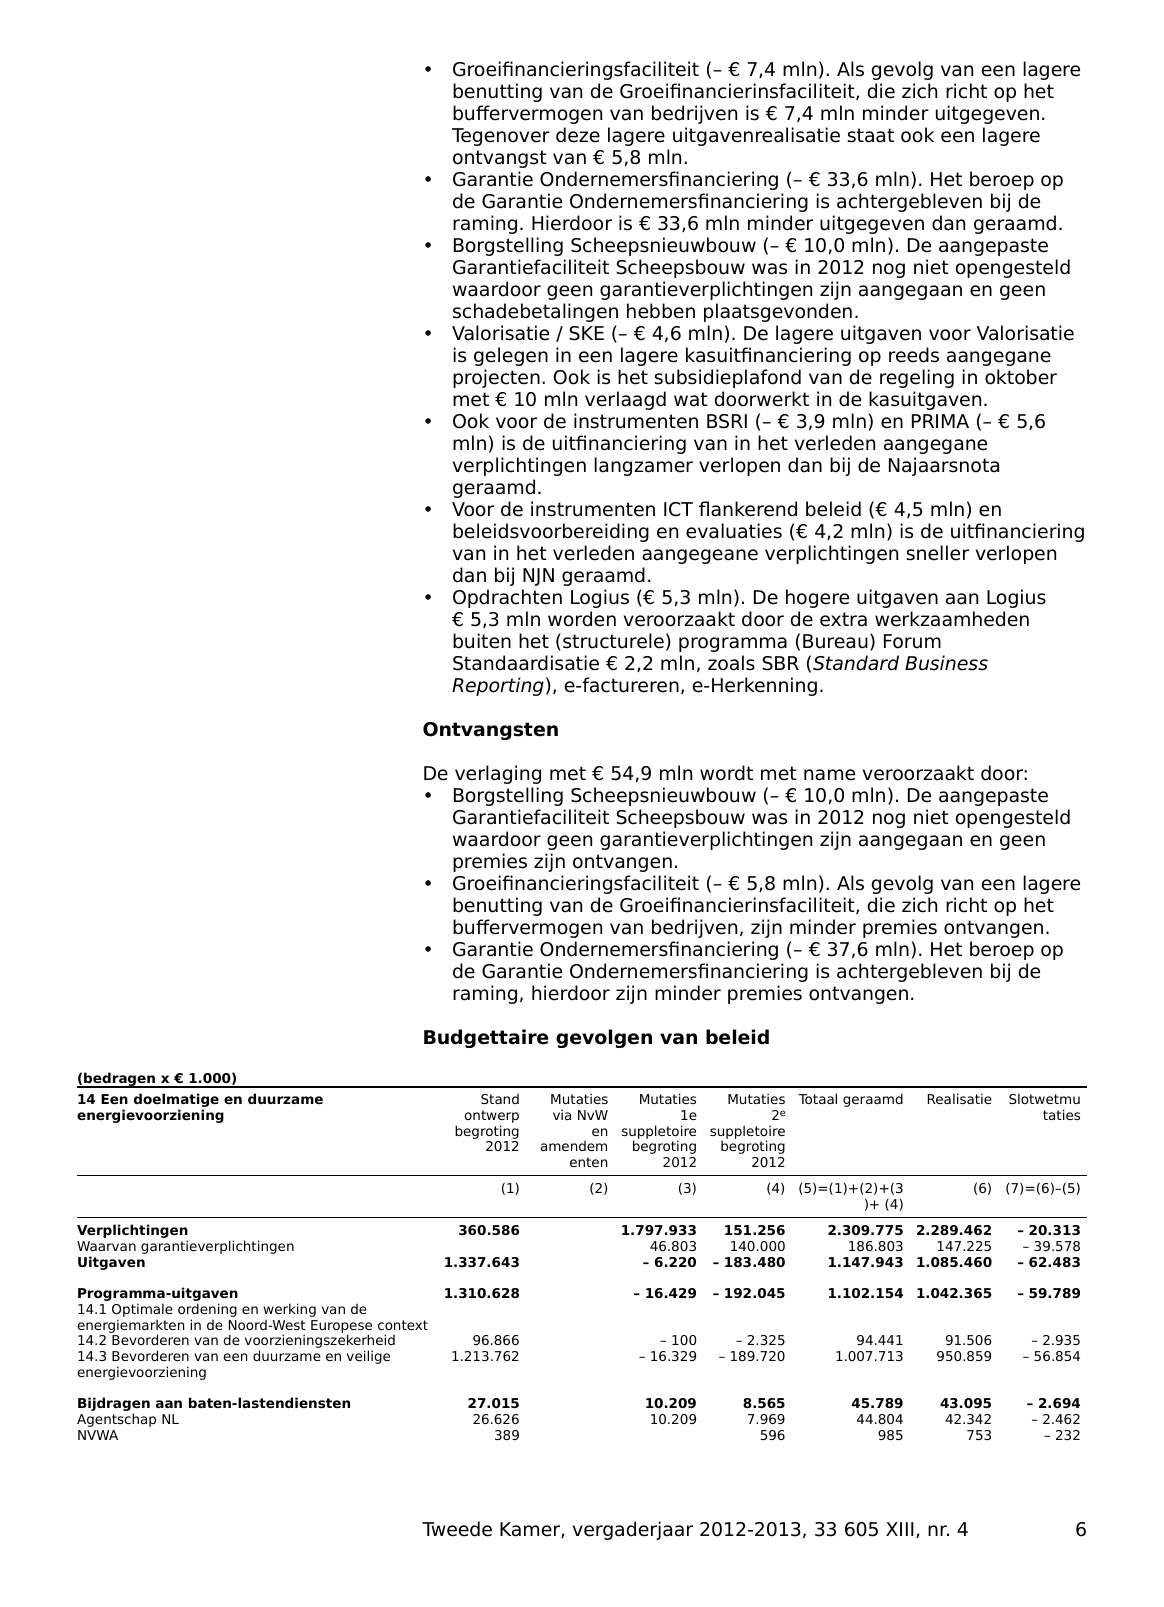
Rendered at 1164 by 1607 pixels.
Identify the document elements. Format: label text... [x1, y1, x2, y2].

table_cell [998, 1302, 1087, 1333]
table_cell [77, 1176, 437, 1217]
table_cell 42.342 [909, 1412, 998, 1427]
table_cell [437, 1302, 526, 1333]
table_cell [526, 1412, 614, 1427]
text • Groeifinancieringsfaciliteit (– € 5,8 mln). Als gevolg van een lagere benutting van de Groeifinancierinsfaciliteit, die zich richt op het buffervermogen van bedrijven, zijn minder premies ontvangen. [422, 873, 1087, 939]
table_cell Stand ontwerp begroting 2012 [437, 1088, 526, 1175]
table_cell [909, 1302, 998, 1333]
table_cell 186.803 [791, 1239, 909, 1254]
table_cell Mutaties via NvW en amendementen [526, 1088, 614, 1175]
table_cell (3) [614, 1176, 703, 1217]
table_cell Totaal geraamd [791, 1088, 909, 1175]
table_cell 44.804 [791, 1412, 909, 1427]
table_cell [614, 1302, 703, 1333]
text • Garantie Ondernemersfinanciering (– € 37,6 mln). Het beroep op de Garantie Ondernemersfinanciering is achtergebleven bij de raming, hierdoor zijn minder premies ontvangen. [422, 939, 1087, 1004]
table_cell [614, 1428, 703, 1443]
table_cell [909, 1443, 998, 1459]
table_cell – 183.480 [703, 1255, 791, 1270]
table_cell 147.225 [909, 1239, 998, 1254]
table_cell – 2.325 [703, 1333, 791, 1349]
text • Voor de instrumenten ICT flankerend beleid (€ 4,5 mln) en beleidsvoorbereiding en evaluaties (€ 4,2 mln) is de uitfinanciering van in het verleden aangegeane verplichtingen sneller verlopen dan bij NJN geraamd. [422, 499, 1087, 587]
table_cell [526, 1255, 614, 1270]
table_cell 950.859 [909, 1349, 998, 1380]
table_cell [909, 1380, 998, 1396]
text De verlaging met € 54,9 mln wordt met name veroorzaakt door: [422, 763, 1087, 785]
table_cell – 2.694 [998, 1396, 1087, 1412]
table_cell 10.209 [614, 1412, 703, 1427]
table_cell 10.209 [614, 1396, 703, 1412]
subtitle Ontvangsten [422, 719, 1087, 741]
table_cell – 59.789 [998, 1286, 1087, 1302]
table_cell (7)=(6)–(5) [998, 1176, 1087, 1217]
table_cell [909, 1270, 998, 1286]
table_cell 43.095 [909, 1396, 998, 1412]
table_cell 26.626 [437, 1412, 526, 1427]
table_cell – 56.854 [998, 1349, 1087, 1380]
table_cell [998, 1270, 1087, 1286]
table_cell – 192.045 [703, 1286, 791, 1302]
table_cell [526, 1349, 614, 1380]
table_cell 596 [703, 1428, 791, 1443]
text • Groeifinancieringsfaciliteit (– € 7,4 mln). Als gevolg van een lagere benutting van de Groeifinancierinsfaciliteit, die zich richt op het buffervermogen van bedrijven is € 7,4 mln minder uitgegeven. Tegenover deze lagere uitgavenrealisatie staat ook een lagere ontvangst van € 5,8 mln. [422, 59, 1087, 169]
table_cell Uitgaven [77, 1255, 437, 1270]
table_cell – 6.220 [614, 1255, 703, 1270]
table_cell – 100 [614, 1333, 703, 1349]
table_cell (2) [526, 1176, 614, 1217]
table_cell [614, 1443, 703, 1459]
table_cell 1.310.628 [437, 1286, 526, 1302]
table_cell [437, 1270, 526, 1286]
table_cell [614, 1270, 703, 1286]
table_header (bedragen x € 1.000) [77, 1071, 1087, 1086]
table_cell 360.586 [437, 1218, 526, 1239]
table_cell 14.2 Bevorderen van de voorzieningszekerheid [77, 1333, 437, 1349]
table_cell 1.147.943 [791, 1255, 909, 1270]
table_cell [526, 1302, 614, 1333]
table_cell Programma-uitgaven [77, 1286, 437, 1302]
table_cell [614, 1380, 703, 1396]
table_cell [703, 1380, 791, 1396]
table_cell – 2.935 [998, 1333, 1087, 1349]
table_cell [998, 1380, 1087, 1396]
table_cell [526, 1380, 614, 1396]
table_cell 2.289.462 [909, 1218, 998, 1239]
text • Ook voor de instrumenten BSRI (– € 3,9 mln) en PRIMA (– € 5,6 mln) is de uitfinanciering van in het verleden aangegane verplichtingen langzamer verlopen dan bij de Najaarsnota geraamd. [422, 411, 1087, 499]
table_cell NVWA [77, 1428, 437, 1443]
text • Borgstelling Scheepsnieuwbouw (– € 10,0 mln). De aangepaste Garantiefaciliteit Scheepsbouw was in 2012 nog niet opengesteld waardoor geen garantieverplichtingen zijn aangegaan en geen premies zijn ontvangen. [422, 785, 1087, 873]
table_cell [791, 1443, 909, 1459]
table_cell 94.441 [791, 1333, 909, 1349]
table_cell – 16.429 [614, 1286, 703, 1302]
table_cell (5)=(1)+(2)+(3)+ (4) [791, 1176, 909, 1217]
text • Valorisatie / SKE (– € 4,6 mln). De lagere uitgaven voor Valorisatie is gelegen in een lagere kasuitfinanciering op reeds aangegane projecten. Ook is het subsidieplafond van de regeling in oktober met € 10 mln verlaagd wat doorwerkt in de kasuitgaven. [422, 323, 1087, 411]
text • Borgstelling Scheepsnieuwbouw (– € 10,0 mln). De aangepaste Garantiefaciliteit Scheepsbouw was in 2012 nog niet opengesteld waardoor geen garantieverplichtingen zijn aangegaan en geen schadebetalingen hebben plaatsgevonden. [422, 235, 1087, 323]
table_cell 151.256 [703, 1218, 791, 1239]
table_cell Slotwetmutaties [998, 1088, 1087, 1175]
table_cell [77, 1270, 437, 1286]
text • Garantie Ondernemersfinanciering (– € 33,6 mln). Het beroep op de Garantie Ondernemersfinanciering is achtergebleven bij de raming. Hierdoor is € 33,6 mln minder uitgegeven dan geraamd. [422, 169, 1087, 235]
table_cell 1.797.933 [614, 1218, 703, 1239]
table_cell [998, 1443, 1087, 1459]
table_cell [526, 1396, 614, 1412]
table_cell [437, 1380, 526, 1396]
table_cell 753 [909, 1428, 998, 1443]
table_cell [526, 1443, 614, 1459]
table_cell 14 Een doelmatige en duurzame energievoorziening [77, 1088, 437, 1175]
table_cell – 16.329 [614, 1349, 703, 1380]
table_cell [703, 1302, 791, 1333]
table_cell 2.309.775 [791, 1218, 909, 1239]
table_cell 96.866 [437, 1333, 526, 1349]
table_cell (1) [437, 1176, 526, 1217]
table_cell Realisatie [909, 1088, 998, 1175]
table_cell [791, 1380, 909, 1396]
table_cell – 20.313 [998, 1218, 1087, 1239]
table_cell – 189.720 [703, 1349, 791, 1380]
table_cell [526, 1428, 614, 1443]
table_cell 1.007.713 [791, 1349, 909, 1380]
table_cell Mutaties 2e suppletoire begroting 2012 [703, 1088, 791, 1175]
table_cell 7.969 [703, 1412, 791, 1427]
table_cell [526, 1218, 614, 1239]
table_cell Agentschap NL [77, 1412, 437, 1427]
table_cell 45.789 [791, 1396, 909, 1412]
table_cell [437, 1239, 526, 1254]
table_cell [77, 1380, 437, 1396]
table_cell 1.102.154 [791, 1286, 909, 1302]
table_cell 1.042.365 [909, 1286, 998, 1302]
table_cell (6) [909, 1176, 998, 1217]
text • Opdrachten Logius (€ 5,3 mln). De hogere uitgaven aan Logius € 5,3 mln worden veroorzaakt door de extra werkzaamheden buiten het (structurele) programma (Bureau) Forum Standaardisatie € 2,2 mln, zoals SBR (Standard Business Reporting), e-factureren, e-Herkenning. [422, 587, 1087, 696]
table_cell [526, 1270, 614, 1286]
table_cell 46.803 [614, 1239, 703, 1254]
table_cell [791, 1302, 909, 1333]
table_cell [526, 1333, 614, 1349]
table_cell 14.3 Bevorderen van een duurzame en veilige energievoorziening [77, 1349, 437, 1380]
table_cell Bijdragen aan baten-lastendiensten [77, 1396, 437, 1412]
subtitle Budgettaire gevolgen van beleid [422, 1027, 1087, 1049]
table_cell [703, 1443, 791, 1459]
table_cell – 62.483 [998, 1255, 1087, 1270]
table_cell Waarvan garantieverplichtingen [77, 1239, 437, 1254]
table_cell 140.000 [703, 1239, 791, 1254]
table_cell [526, 1286, 614, 1302]
table_cell – 232 [998, 1428, 1087, 1443]
table_cell 14.1 Optimale ordening en werking van de energiemarkten in de Noord-West Europese context [77, 1302, 437, 1333]
table_cell (4) [703, 1176, 791, 1217]
table_cell Verplichtingen [77, 1218, 437, 1239]
table_cell [77, 1443, 437, 1459]
table_cell 985 [791, 1428, 909, 1443]
table_cell [703, 1270, 791, 1286]
table_cell – 2.462 [998, 1412, 1087, 1427]
table_cell 91.506 [909, 1333, 998, 1349]
table_cell 1.085.460 [909, 1255, 998, 1270]
table_cell 1.337.643 [437, 1255, 526, 1270]
table_cell 1.213.762 [437, 1349, 526, 1380]
table_cell 8.565 [703, 1396, 791, 1412]
table_cell [791, 1270, 909, 1286]
table_cell [526, 1239, 614, 1254]
table_cell 389 [437, 1428, 526, 1443]
table_cell 27.015 [437, 1396, 526, 1412]
table_cell – 39.578 [998, 1239, 1087, 1254]
table_cell [437, 1443, 526, 1459]
table_cell Mutaties 1e suppletoire begroting 2012 [614, 1088, 703, 1175]
